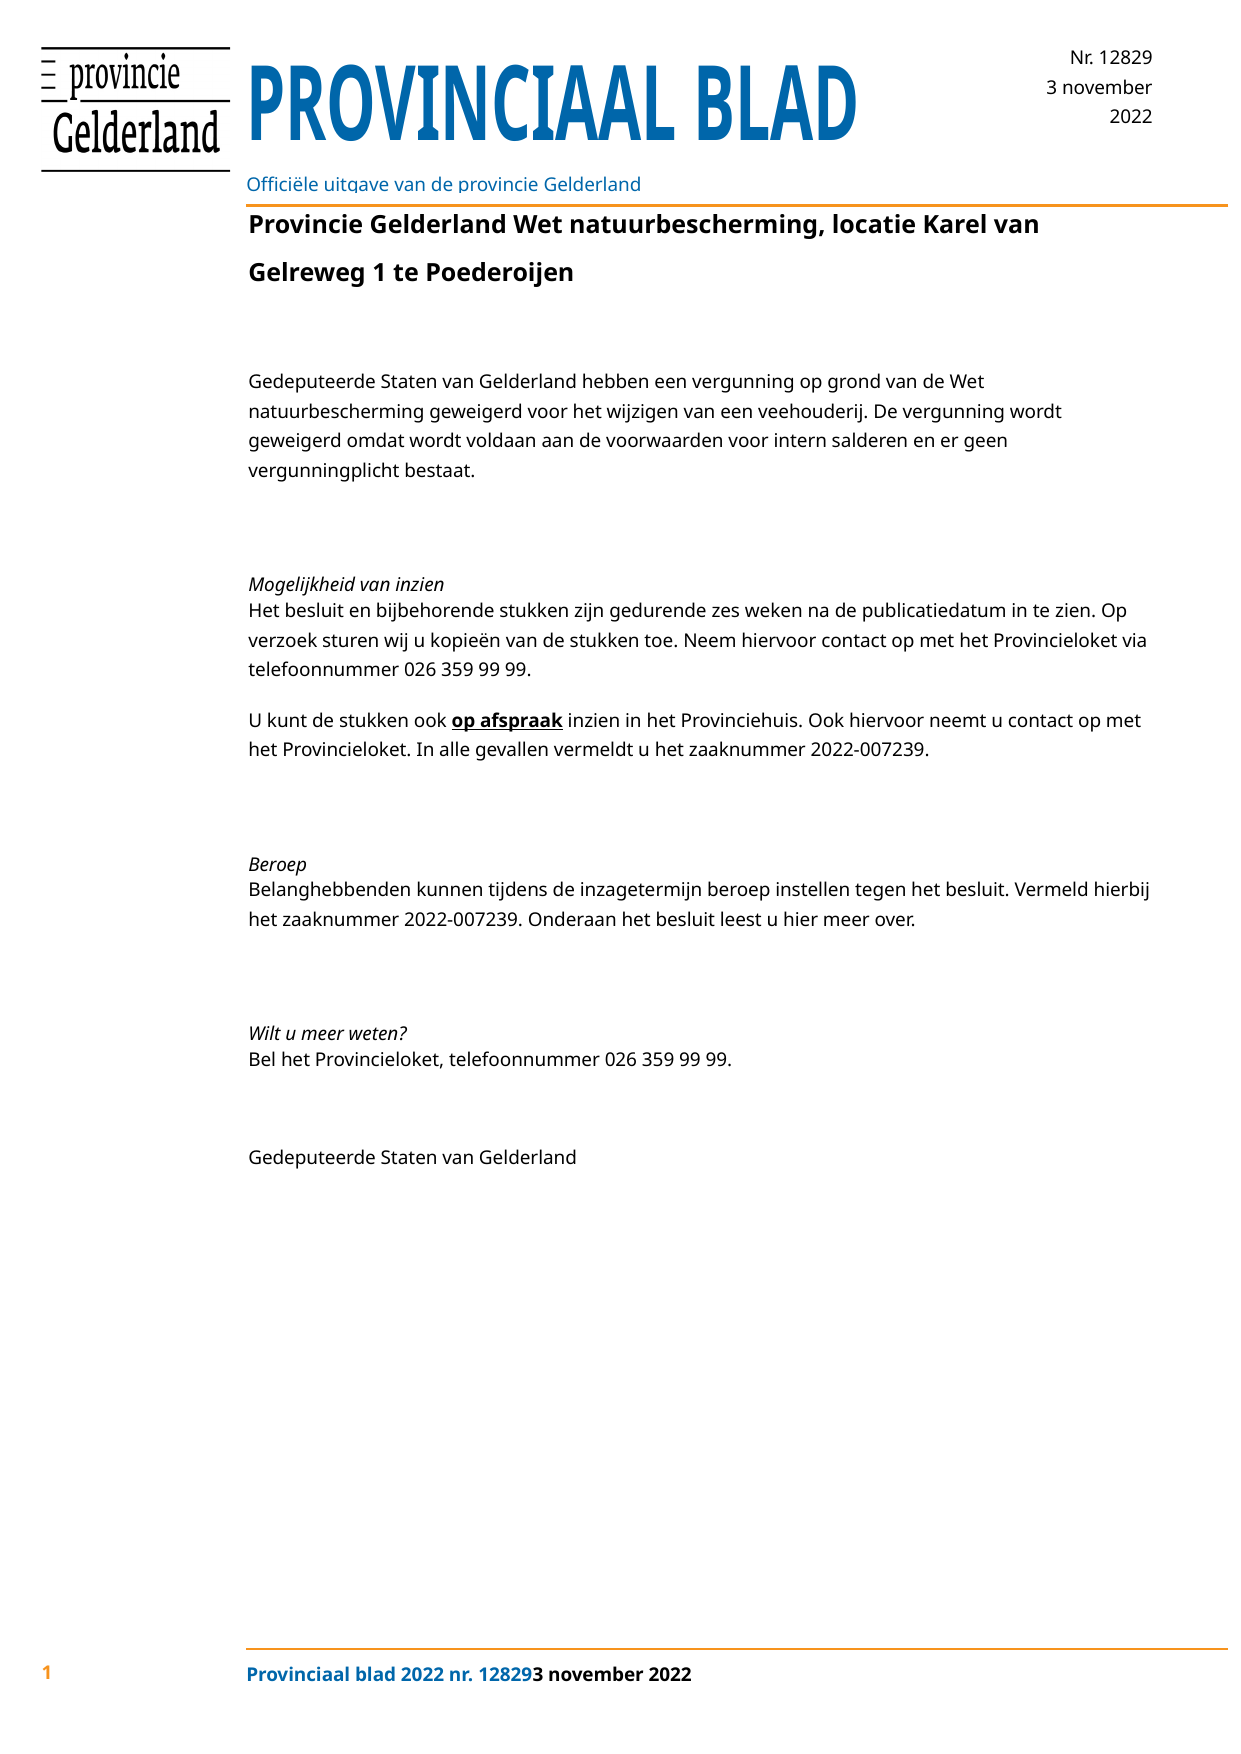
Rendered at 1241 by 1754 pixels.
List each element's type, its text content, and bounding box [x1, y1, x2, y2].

text Provincie Gelderland Wet natuurbescherming, locatie Karel van Gelreweg 1 te Poederoijen [248, 207, 1152, 288]
picture [41, 47, 231, 172]
text Gedeputeerde Staten van Gelderland hebben een vergunning op grond van de Wet natuurbescherming geweigerd voor het wijzigen van een veehouderij. De vergunning wordt geweigerd omdat wordt voldaan aan de voorwaarden voor intern salderen en er geen vergunningplicht bestaat. [248, 368, 1152, 483]
text U kunt de stukken ook op afspraak inzien in het Provinciehuis. Ook hiervoor neemt u contact op met het Provincieloket. In alle gevallen vermeldt u het zaaknummer 2022-007239. [248, 707, 1152, 762]
text Het besluit en bijbehorende stukken zijn gedurende zes weken na de publicatiedatum in te zien. Op verzoek sturen wij u kopieën van de stukken toe. Neem hiervoor contact op met het Provincieloket via telefoonnummer 026 359 99 99. [248, 597, 1152, 682]
text Beroep [248, 851, 1152, 876]
text Gedeputeerde Staten van Gelderland [248, 1144, 1152, 1170]
text Bel het Provincieloket, telefoonnummer 026 359 99 99. [248, 1046, 1152, 1072]
text Wilt u meer weten? [248, 1020, 1152, 1046]
text Mogelijkheid van inzien [248, 571, 1152, 597]
text Belanghebbenden kunnen tijdens de inzagetermijn beroep instellen tegen het besluit. Vermeld hierbij het zaaknummer 2022-007239. Onderaan het besluit leest u hier meer over. [248, 876, 1152, 932]
